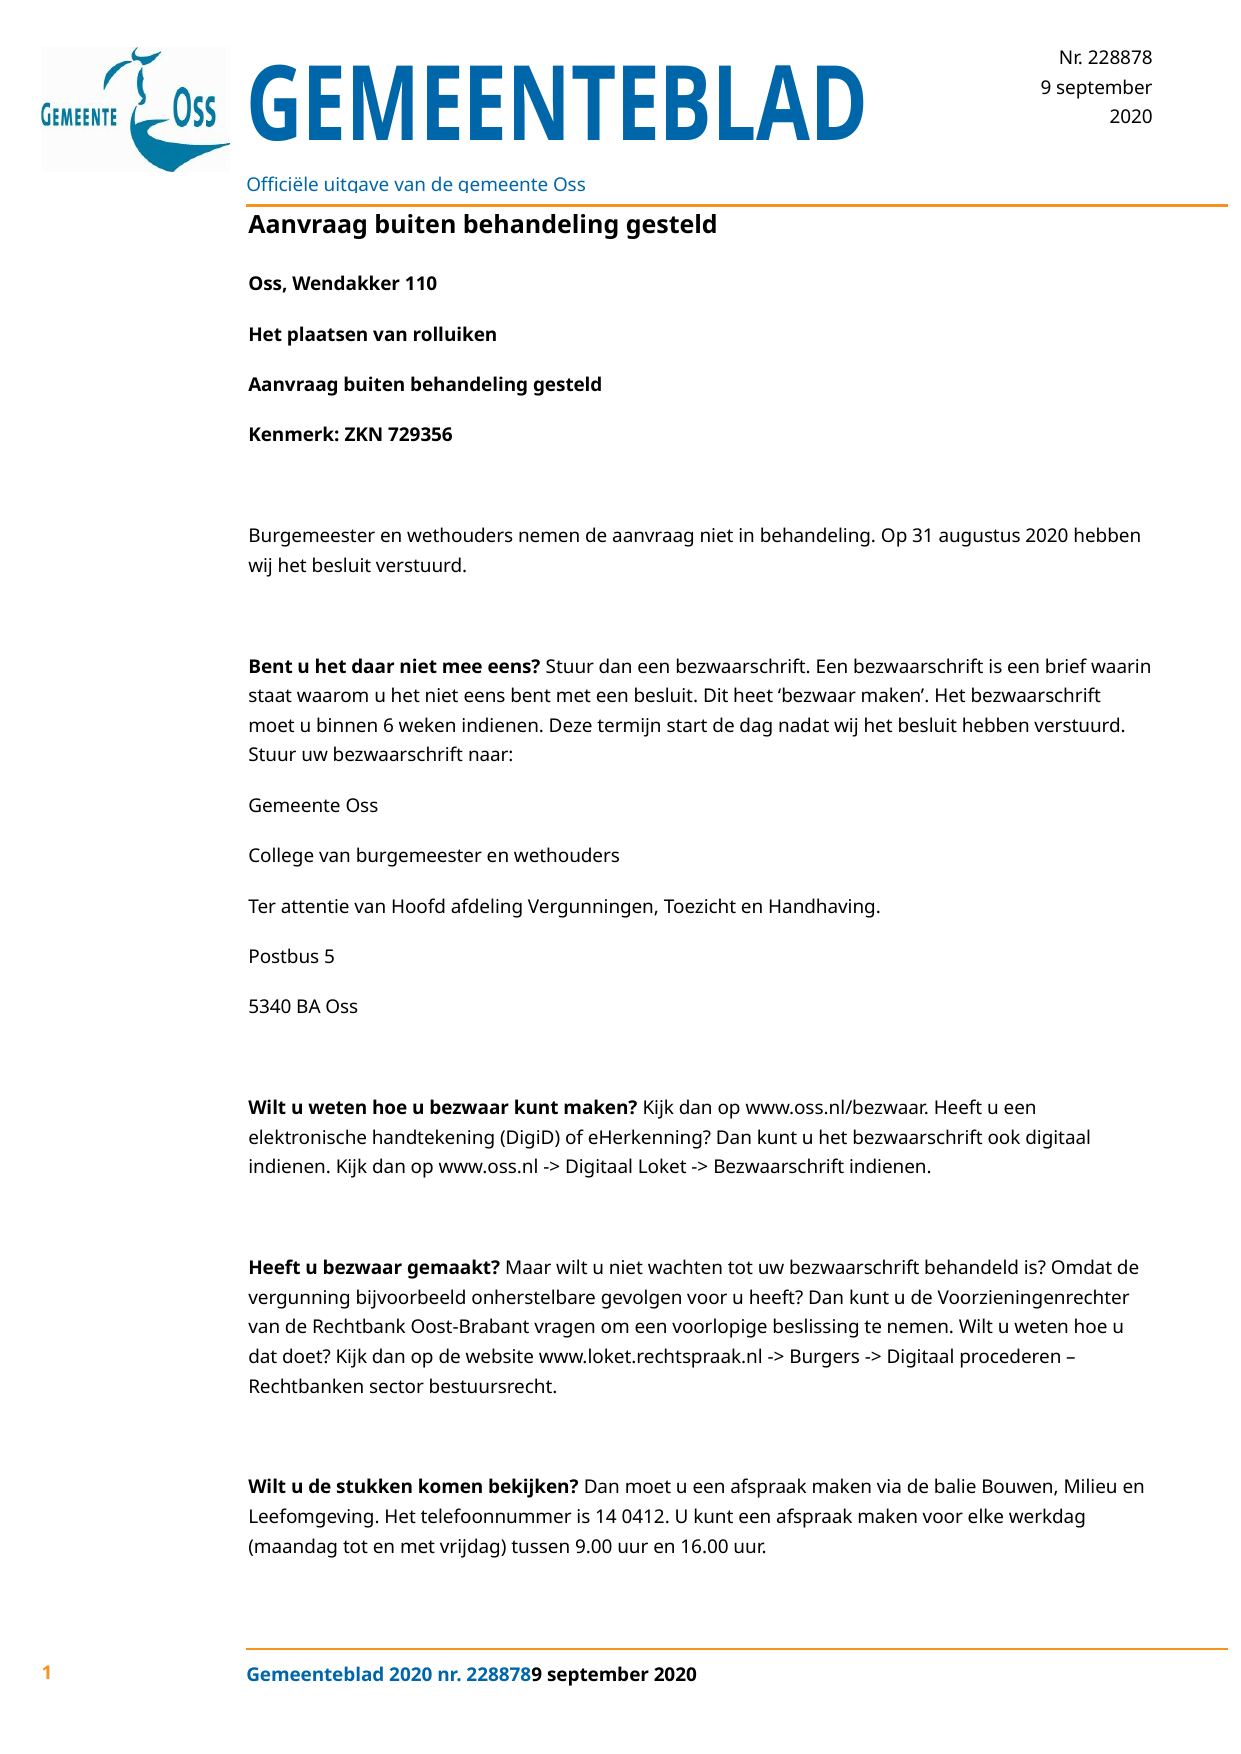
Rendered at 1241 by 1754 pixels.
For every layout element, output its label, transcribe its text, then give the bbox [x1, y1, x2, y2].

text 5340 BA Oss [248, 994, 1152, 1019]
text Oss, Wendakker 110 [248, 270, 1152, 296]
picture [41, 47, 231, 172]
text Aanvraag buiten behandeling gesteld [248, 371, 1152, 397]
text Wilt u de stukken komen bekijken? Dan moet u een afspraak maken via de balie Bouwen, Milieu en Leefomgeving. Het telefoonnummer is 14 0412. U kunt een afspraak maken voor elke werkdag (maandag tot en met vrijdag) tussen 9.00 uur en 16.00 uur. [248, 1474, 1152, 1558]
text Aanvraag buiten behandeling gesteld [248, 207, 1152, 241]
text Gemeente Oss [248, 792, 1152, 818]
text Wilt u weten hoe u bezwaar kunt maken? Kijk dan op www.oss.nl/bezwaar. Heeft u een elektronische handtekening (DigiD) of eHerkenning? Dan kunt u het bezwaarschrift ook digitaal indienen. Kijk dan op www.oss.nl -> Digitaal Loket -> Bezwaarschrift indienen. [248, 1094, 1152, 1179]
text Het plaatsen van rolluiken [248, 321, 1152, 346]
text Ter attentie van Hoofd afdeling Vergunningen, Toezicht en Handhaving. [248, 893, 1152, 918]
text Postbus 5 [248, 943, 1152, 969]
text Heeft u bezwaar gemaakt? Maar wilt u niet wachten tot uw bezwaarschrift behandeld is? Omdat de vergunning bijvoorbeeld onherstelbare gevolgen voor u heeft? Dan kunt u de Voorzieningenrechter van de Rechtbank Oost-Brabant vragen om een voorlopige beslissing te nemen. Wilt u weten hoe u dat doet? Kijk dan op de website www.loket.rechtspraak.nl -> Burgers -> Digitaal procederen – Rechtbanken sector bestuursrecht. [248, 1254, 1152, 1398]
text College van burgemeester en wethouders [248, 842, 1152, 868]
text Bent u het daar niet mee eens? Stuur dan een bezwaarschrift. Een bezwaarschrift is een brief waarin staat waarom u het niet eens bent met een besluit. Dit heet ‘bezwaar maken’. Het bezwaarschrift moet u binnen 6 weken indienen. Deze termijn start de dag nadat wij het besluit hebben verstuurd. Stuur uw bezwaarschrift naar: [248, 653, 1152, 767]
text Burgemeester en wethouders nemen de aanvraag niet in behandeling. Op 31 augustus 2020 hebben wij het besluit verstuurd. [248, 522, 1152, 578]
text Kenmerk: ZKN 729356 [248, 422, 1152, 447]
